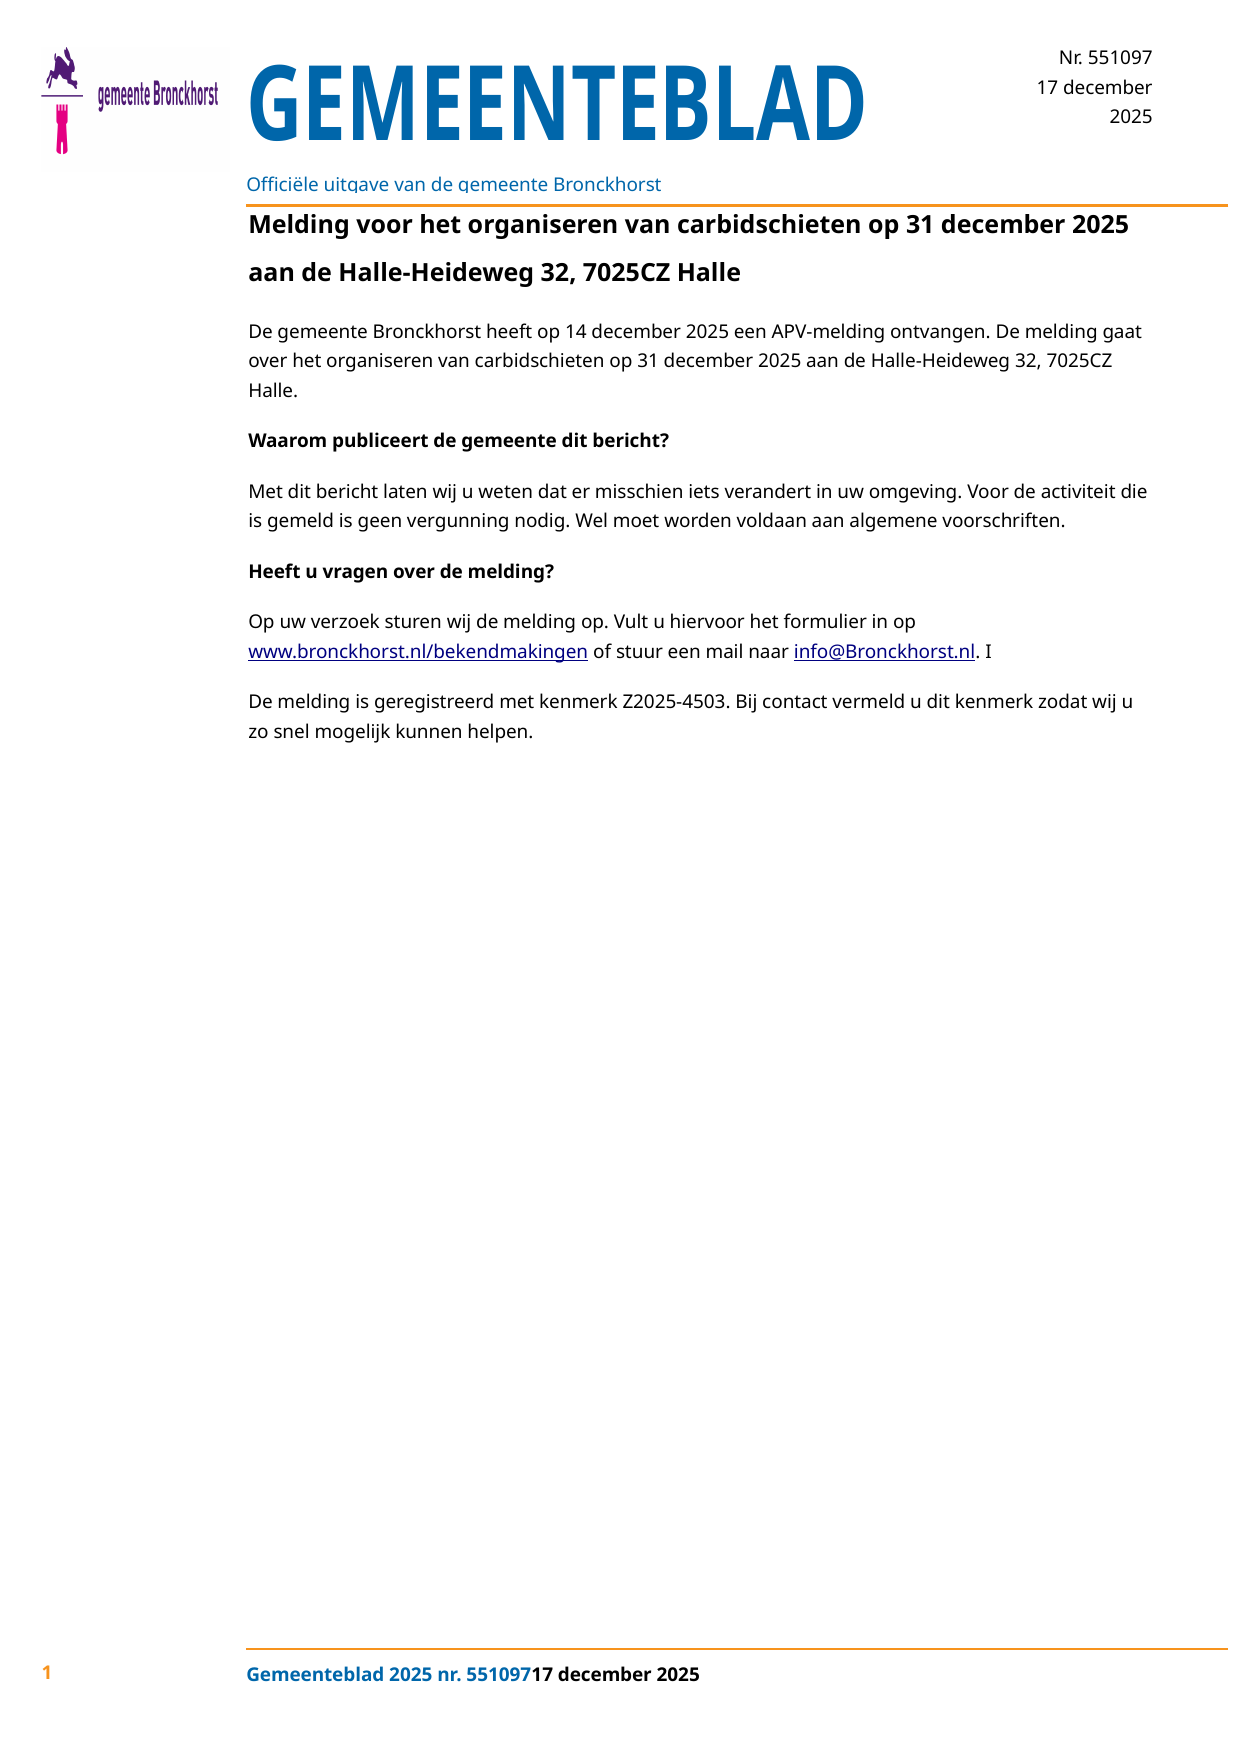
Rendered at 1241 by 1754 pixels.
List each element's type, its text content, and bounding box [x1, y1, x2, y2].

text Op uw verzoek sturen wij de melding op. Vult u hiervoor het formulier in op www.bronckhorst.nl/bekendmakingen of stuur een mail naar info@Bronckhorst.nl. I [248, 608, 1152, 664]
text Met dit bericht laten wij u weten dat er misschien iets verandert in uw omgeving. Voor de activiteit die is gemeld is geen vergunning nodig. Wel moet worden voldaan aan algemene voorschriften. [248, 478, 1152, 533]
picture [41, 47, 231, 172]
text De gemeente Bronckhorst heeft op 14 december 2025 een APV-melding ontvangen. De melding gaat over het organiseren van carbidschieten op 31 december 2025 aan de Halle-Heideweg 32, 7025CZ Halle. [248, 318, 1152, 403]
text Melding voor het organiseren van carbidschieten op 31 december 2025 aan de Halle-Heideweg 32, 7025CZ Halle [248, 207, 1152, 288]
text De melding is geregistreerd met kenmerk Z2025-4503. Bij contact vermeld u dit kenmerk zodat wij u zo snel mogelijk kunnen helpen. [248, 688, 1152, 744]
text Waarom publiceert de gemeente dit bericht? [248, 427, 1152, 453]
text Heeft u vragen over de melding? [248, 558, 1152, 584]
